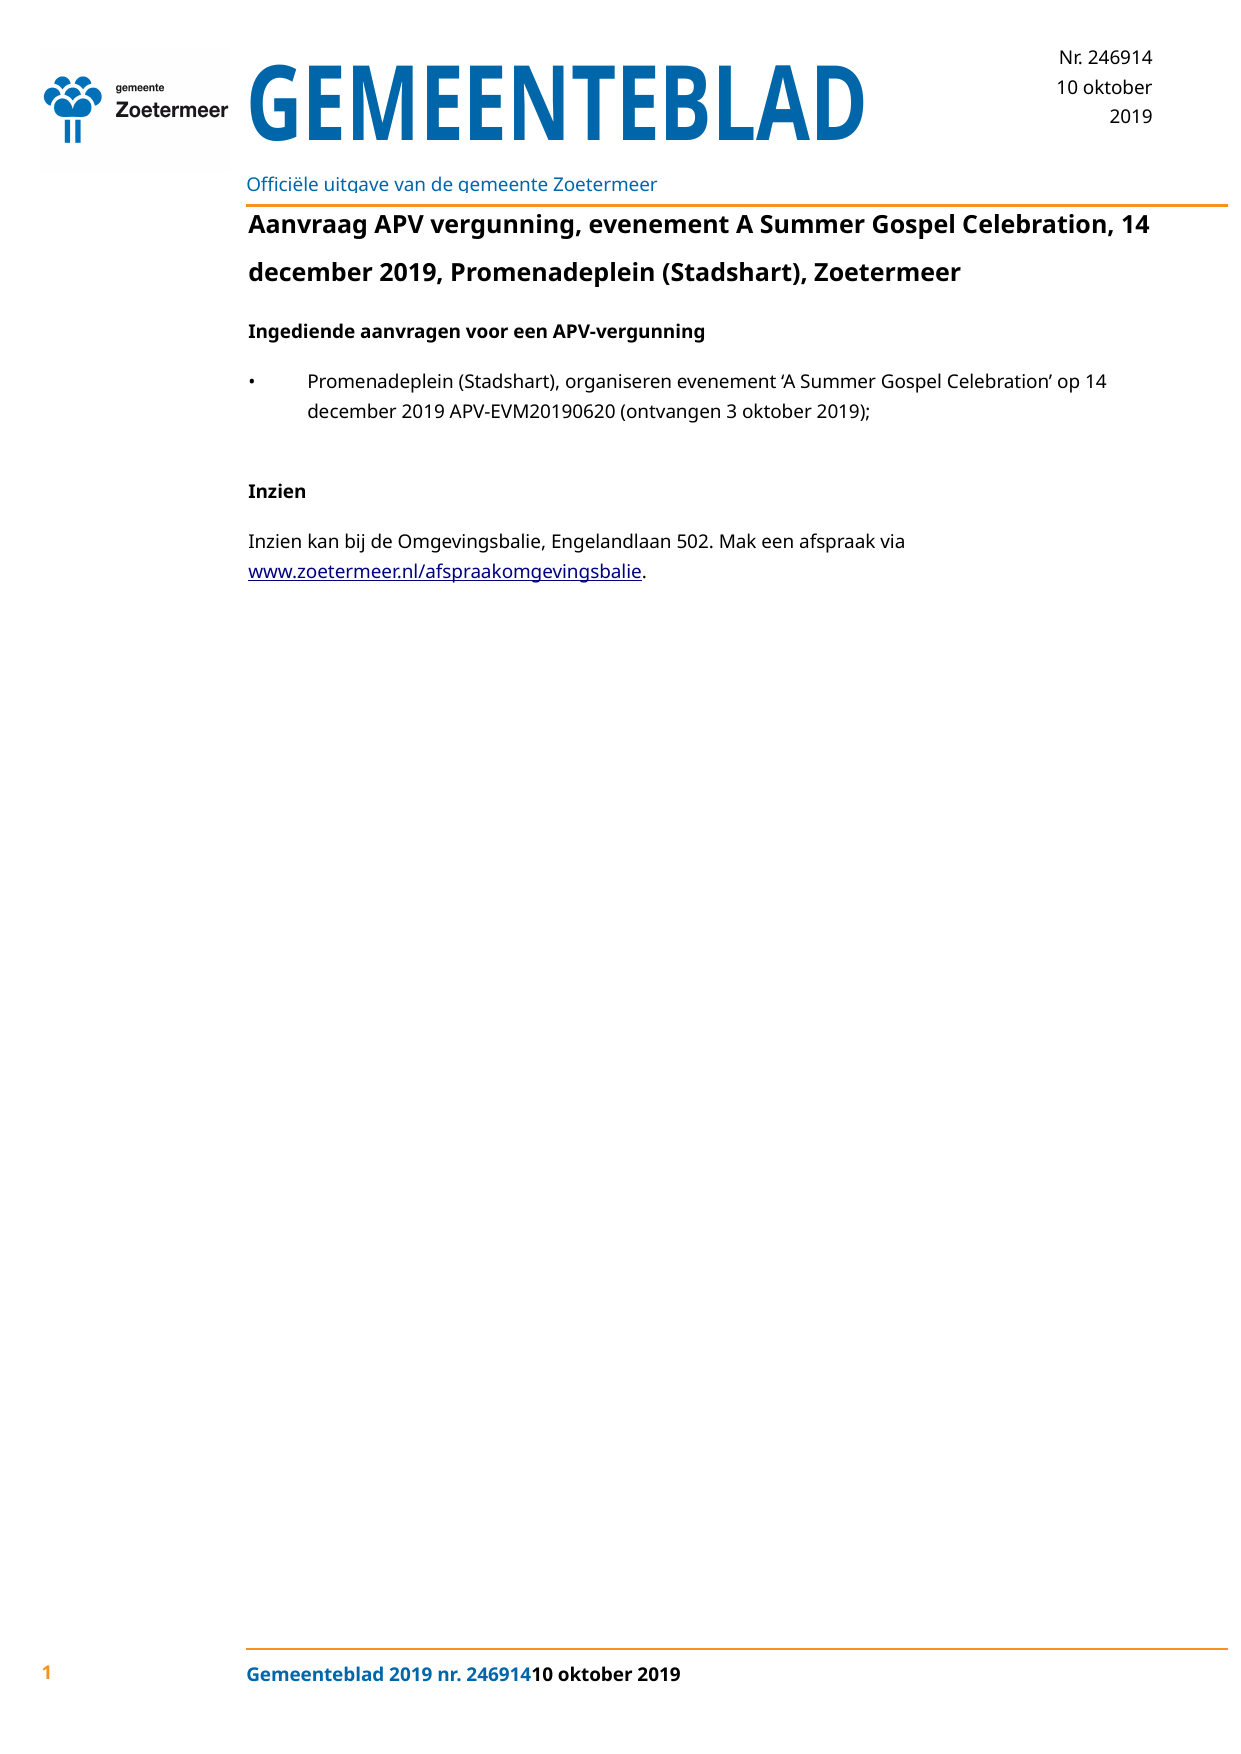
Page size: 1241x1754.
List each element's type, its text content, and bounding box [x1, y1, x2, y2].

text Inzien kan bij de Omgevingsbalie, Engelandlaan 502. Mak een afspraak via www.zoetermeer.nl/afspraakomgevingsbalie. [248, 528, 1152, 584]
list Promenadeplein (Stadshart), organiseren evenement ‘A Summer Gospel Celebration’ op 14 december 2019 APV-EVM20190620 (ontvangen 3 oktober 2019); [248, 368, 1152, 424]
text Aanvraag APV vergunning, evenement A Summer Gospel Celebration, 14 december 2019, Promenadeplein (Stadshart), Zoetermeer [248, 207, 1152, 288]
text Ingediende aanvragen voor een APV-vergunning [248, 318, 1152, 344]
text Inzien [248, 478, 1152, 504]
picture [41, 47, 231, 172]
